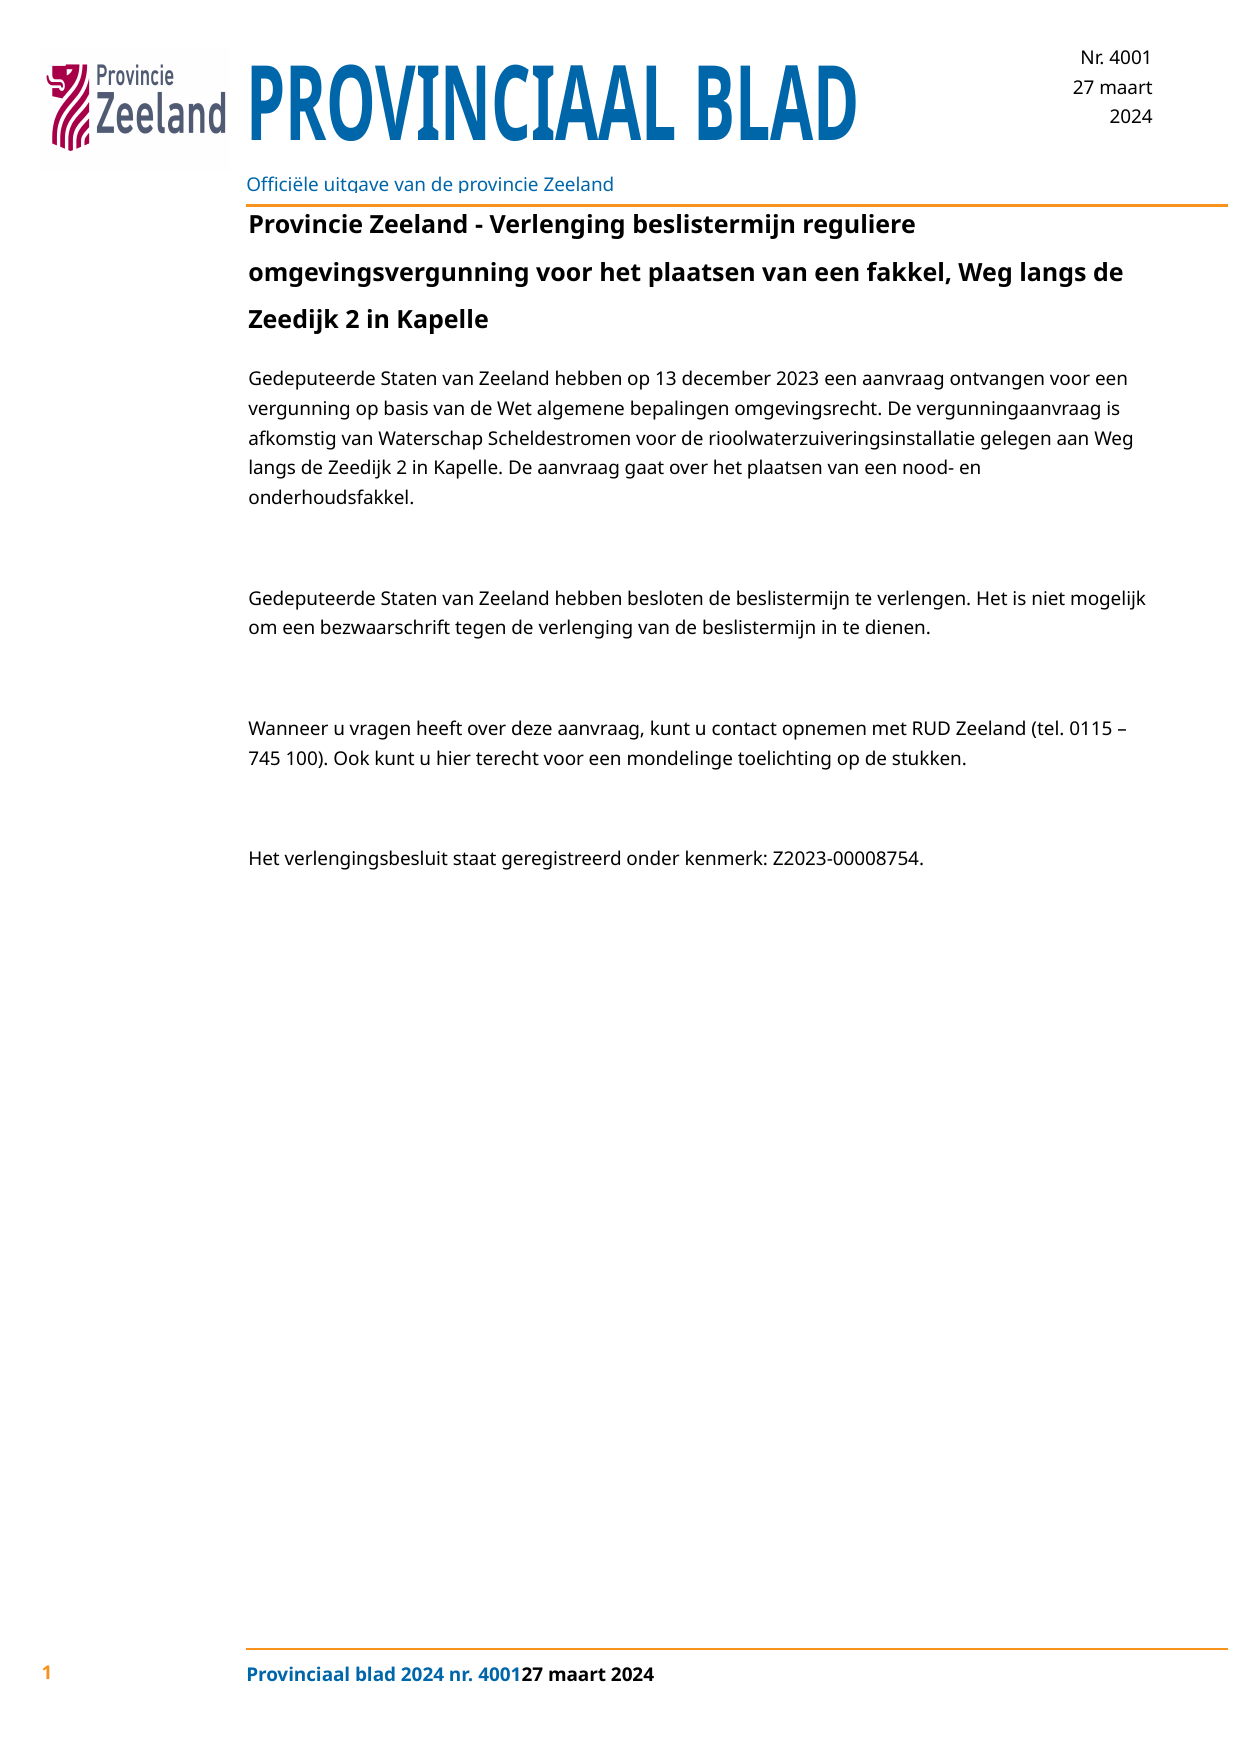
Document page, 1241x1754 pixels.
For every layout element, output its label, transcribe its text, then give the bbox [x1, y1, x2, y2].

text Provincie Zeeland - Verlenging beslistermijn reguliere omgevingsvergunning voor het plaatsen van een fakkel, Weg langs de Zeedijk 2 in Kapelle [248, 207, 1152, 336]
text Gedeputeerde Staten van Zeeland hebben besloten de beslistermijn te verlengen. Het is niet mogelijk om een bezwaarschrift tegen de verlenging van de beslistermijn in te dienen. [248, 585, 1152, 640]
text Wanneer u vragen heeft over deze aanvraag, kunt u contact opnemen met RUD Zeeland (tel. 0115 – 745 100). Ook kunt u hier terecht voor een mondelinge toelichting op de stukken. [248, 715, 1152, 770]
picture [41, 47, 231, 172]
text Gedeputeerde Staten van Zeeland hebben op 13 december 2023 een aanvraag ontvangen voor een vergunning op basis van de Wet algemene bepalingen omgevingsrecht. De vergunningaanvraag is afkomstig van Waterschap Scheldestromen voor de rioolwaterzuiveringsinstallatie gelegen aan Weg langs de Zeedijk 2 in Kapelle. De aanvraag gaat over het plaatsen van een nood- en onderhoudsfakkel. [248, 366, 1152, 509]
text Het verlengingsbesluit staat geregistreerd onder kenmerk: Z2023-00008754. [248, 846, 1152, 871]
